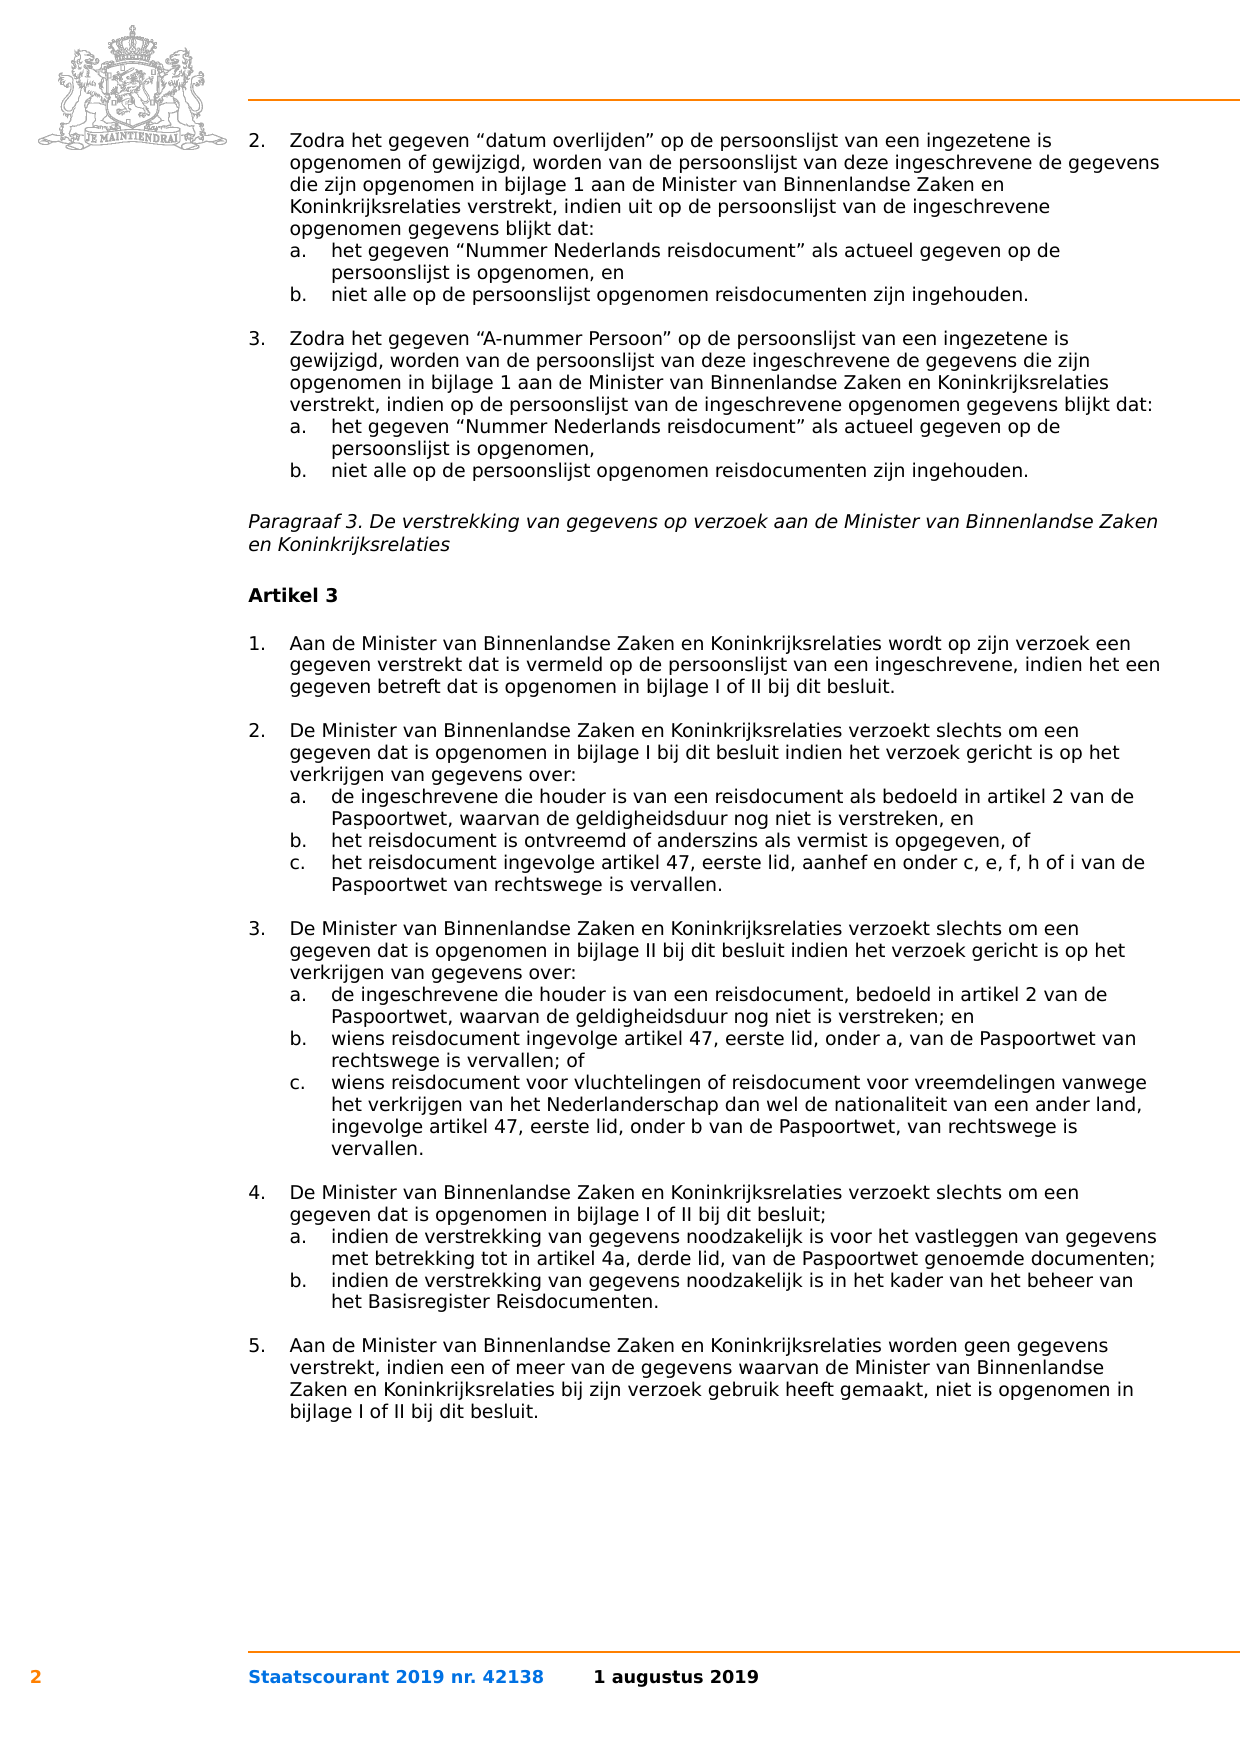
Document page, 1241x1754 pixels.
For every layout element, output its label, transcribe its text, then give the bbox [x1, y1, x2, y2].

text c. wiens reisdocument voor vluchtelingen of reisdocument voor vreemdelingen vanwege het verkrijgen van het Nederlanderschap dan wel de nationaliteit van een ander land, ingevolge artikel 47, eerste lid, onder b van de Paspoortwet, van rechtswege is vervallen. [289, 1072, 1163, 1160]
text a. het gegeven “Nummer Nederlands reisdocument” als actueel gegeven op de persoonslijst is opgenomen, en [289, 240, 1163, 284]
text a. de ingeschrevene die houder is van een reisdocument als bedoeld in artikel 2 van de Paspoortwet, waarvan de geldigheidsduur nog niet is verstreken, en [289, 786, 1163, 830]
text b. het reisdocument is ontvreemd of anderszins als vermist is opgegeven, of [289, 830, 1163, 852]
text a. de ingeschrevene die houder is van een reisdocument, bedoeld in artikel 2 van de Paspoortwet, waarvan de geldigheidsduur nog niet is verstreken; en [289, 984, 1163, 1028]
text 3. De Minister van Binnenlandse Zaken en Koninkrijksrelaties verzoekt slechts om een gegeven dat is opgenomen in bijlage II bij dit besluit indien het verzoek gericht is op het verkrijgen van gegevens over: [248, 918, 1163, 984]
text a. het gegeven “Nummer Nederlands reisdocument” als actueel gegeven op de persoonslijst is opgenomen, [289, 416, 1163, 459]
text 5. Aan de Minister van Binnenlandse Zaken en Koninkrijksrelaties worden geen gegevens verstrekt, indien een of meer van de gegevens waarvan de Minister van Binnenlandse Zaken en Koninkrijksrelaties bij zijn verzoek gebruik heeft gemaakt, niet is opgenomen in bijlage I of II bij dit besluit. [248, 1335, 1163, 1423]
text 1. Aan de Minister van Binnenlandse Zaken en Koninkrijksrelaties wordt op zijn verzoek een gegeven verstrekt dat is vermeld op de persoonslijst van een ingeschrevene, indien het een gegeven betreft dat is opgenomen in bijlage I of II bij dit besluit. [248, 632, 1163, 698]
text b. niet alle op de persoonslijst opgenomen reisdocumenten zijn ingehouden. [289, 284, 1163, 306]
picture [38, 25, 227, 150]
subtitle Paragraaf 3. De verstrekking van gegevens op verzoek aan de Minister van Binnenlandse Zaken en Koninkrijksrelaties [248, 511, 1163, 555]
text a. indien de verstrekking van gegevens noodzakelijk is voor het vastleggen van gegevens met betrekking tot in artikel 4a, derde lid, van de Paspoortwet genoemde documenten; [289, 1226, 1163, 1269]
text 3. Zodra het gegeven “A-nummer Persoon” op de persoonslijst van een ingezetene is gewijzigd, worden van de persoonslijst van deze ingeschrevene de gegevens die zijn opgenomen in bijlage 1 aan de Minister van Binnenlandse Zaken en Koninkrijksrelaties verstrekt, indien op de persoonslijst van de ingeschrevene opgenomen gegevens blijkt dat: [248, 328, 1163, 416]
subtitle Artikel 3 [248, 585, 1163, 607]
text 4. De Minister van Binnenlandse Zaken en Koninkrijksrelaties verzoekt slechts om een gegeven dat is opgenomen in bijlage I of II bij dit besluit; [248, 1182, 1163, 1226]
text c. het reisdocument ingevolge artikel 47, eerste lid, aanhef en onder c, e, f, h of i van de Paspoortwet van rechtswege is vervallen. [289, 852, 1163, 896]
text b. indien de verstrekking van gegevens noodzakelijk is in het kader van het beheer van het Basisregister Reisdocumenten. [289, 1269, 1163, 1313]
text 2. De Minister van Binnenlandse Zaken en Koninkrijksrelaties verzoekt slechts om een gegeven dat is opgenomen in bijlage I bij dit besluit indien het verzoek gericht is op het verkrijgen van gegevens over: [248, 720, 1163, 786]
text 2. Zodra het gegeven “datum overlijden” op de persoonslijst van een ingezetene is opgenomen of gewijzigd, worden van de persoonslijst van deze ingeschrevene de gegevens die zijn opgenomen in bijlage 1 aan de Minister van Binnenlandse Zaken en Koninkrijksrelaties verstrekt, indien uit op de persoonslijst van de ingeschrevene opgenomen gegevens blijkt dat: [248, 130, 1163, 240]
text b. wiens reisdocument ingevolge artikel 47, eerste lid, onder a, van de Paspoortwet van rechtswege is vervallen; of [289, 1028, 1163, 1072]
text b. niet alle op de persoonslijst opgenomen reisdocumenten zijn ingehouden. [289, 459, 1163, 481]
